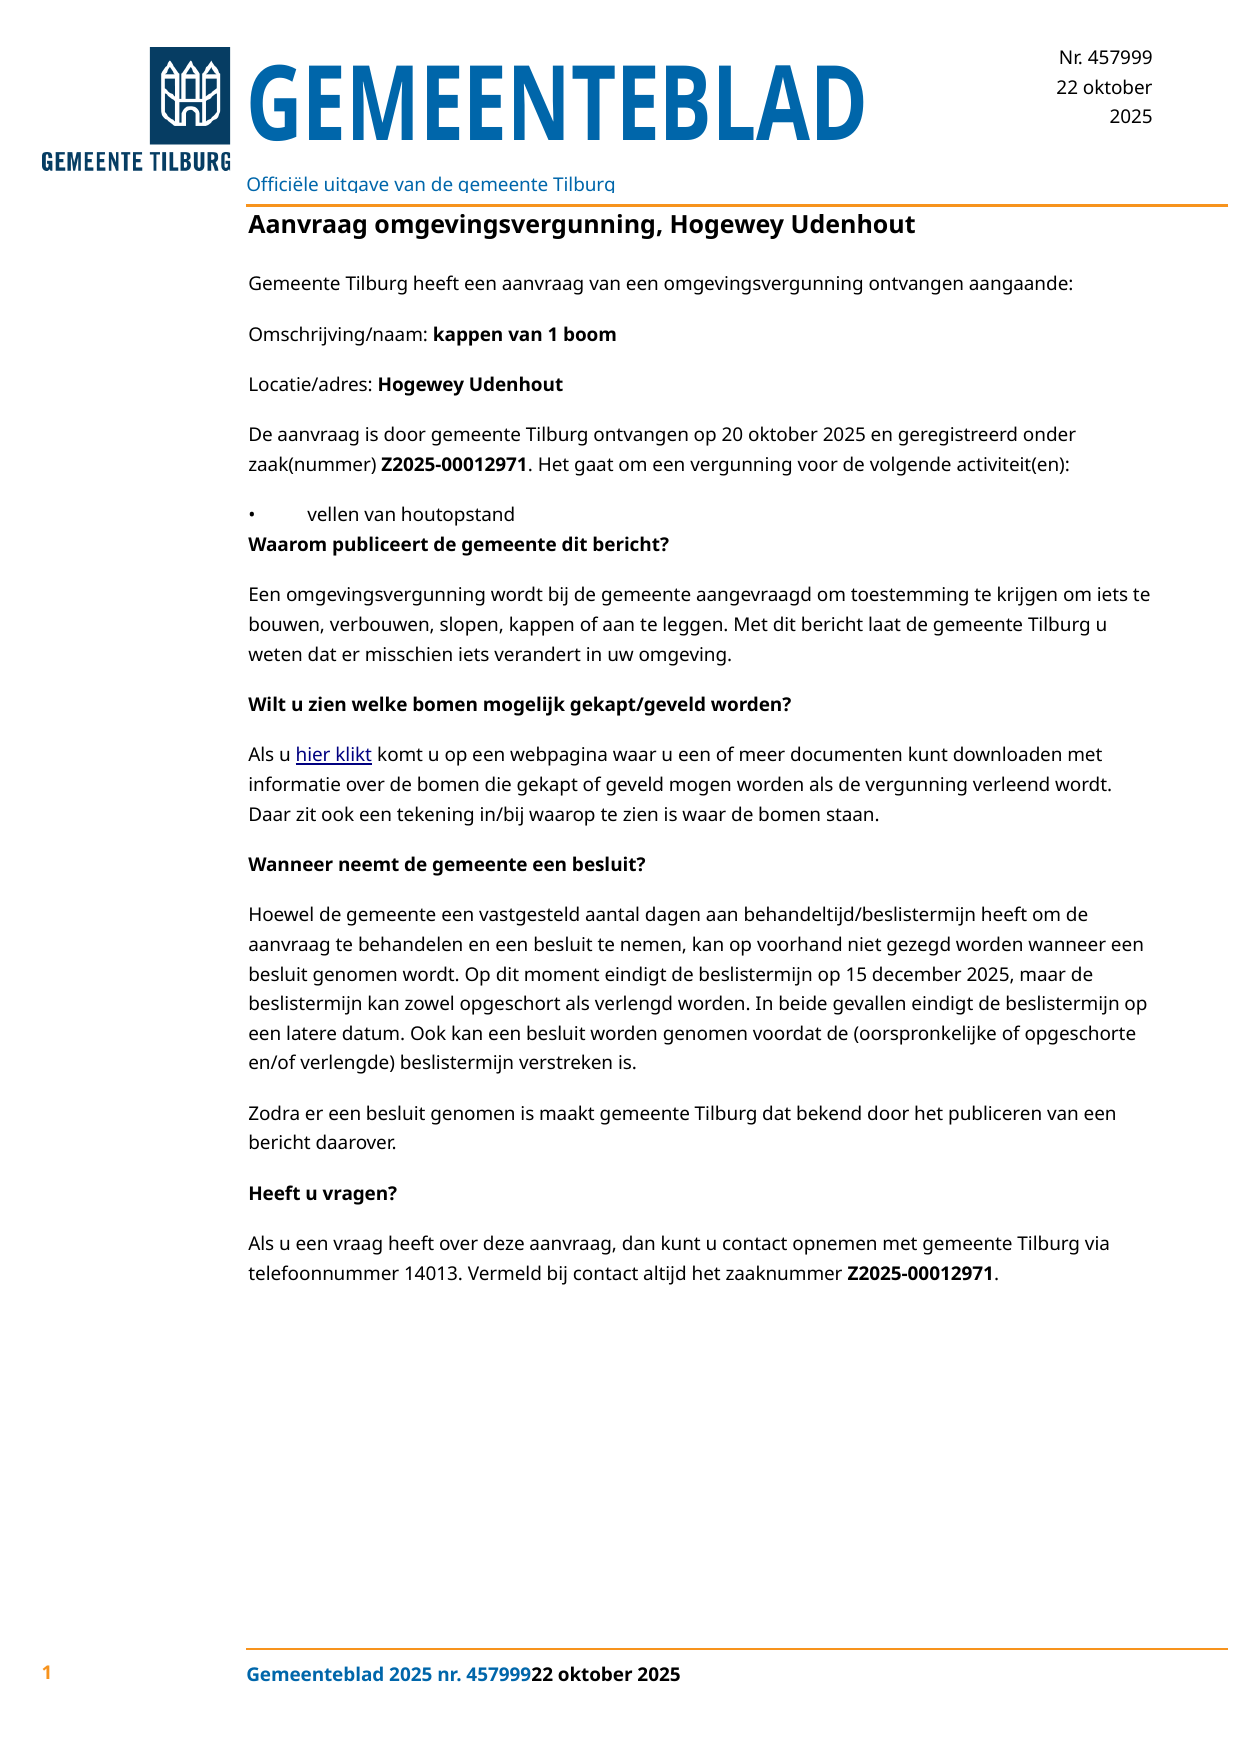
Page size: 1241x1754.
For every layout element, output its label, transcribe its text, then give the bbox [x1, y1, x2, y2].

text Een omgevingsvergunning wordt bij de gemeente aangevraagd om toestemming te krijgen om iets te bouwen, verbouwen, slopen, kappen of aan te leggen. Met dit bericht laat de gemeente Tilburg u weten dat er misschien iets verandert in uw omgeving. [248, 582, 1152, 666]
text Als u hier klikt komt u op een webpagina waar u een of meer documenten kunt downloaden met informatie over de bomen die gekapt of geveld mogen worden als de vergunning verleend wordt. Daar zit ook een tekening in/bij waarop te zien is waar de bomen staan. [248, 742, 1152, 826]
text Waarom publiceert de gemeente dit bericht? [248, 531, 1152, 557]
text De aanvraag is door gemeente Tilburg ontvangen op 20 oktober 2025 en geregistreerd onder zaak(nummer) Z2025-00012971. Het gaat om een vergunning voor de volgende activiteit(en): [248, 422, 1152, 477]
picture [41, 47, 231, 172]
text Hoewel de gemeente een vastgesteld aantal dagen aan behandeltijd/beslistermijn heeft om de aanvraag te behandelen en een besluit te nemen, kan op voorhand niet gezegd worden wanneer een besluit genomen wordt. Op dit moment eindigt de beslistermijn op 15 december 2025, maar de beslistermijn kan zowel opgeschort als verlengd worden. In beide gevallen eindigt de beslistermijn op een latere datum. Ook kan een besluit worden genomen voordat de (oorspronkelijke of opgeschorte en/of verlengde) beslistermijn verstreken is. [248, 902, 1152, 1075]
text Zodra er een besluit genomen is maakt gemeente Tilburg dat bekend door het publiceren van een bericht daarover. [248, 1100, 1152, 1155]
text Gemeente Tilburg heeft een aanvraag van een omgevingsvergunning ontvangen aangaande: [248, 270, 1152, 296]
text Als u een vraag heeft over deze aanvraag, dan kunt u contact opnemen met gemeente Tilburg via telefoonnummer 14013. Vermeld bij contact altijd het zaaknummer Z2025-00012971. [248, 1230, 1152, 1286]
text Locatie/adres: Hogewey Udenhout [248, 371, 1152, 397]
text Omschrijving/naam: kappen van 1 boom [248, 321, 1152, 346]
list vellen van houtopstand [248, 502, 1152, 527]
text Heeft u vragen? [248, 1180, 1152, 1206]
text Wanneer neemt de gemeente een besluit? [248, 851, 1152, 877]
text Wilt u zien welke bomen mogelijk gekapt/geveld worden? [248, 691, 1152, 717]
text Aanvraag omgevingsvergunning, Hogewey Udenhout [248, 207, 1152, 241]
